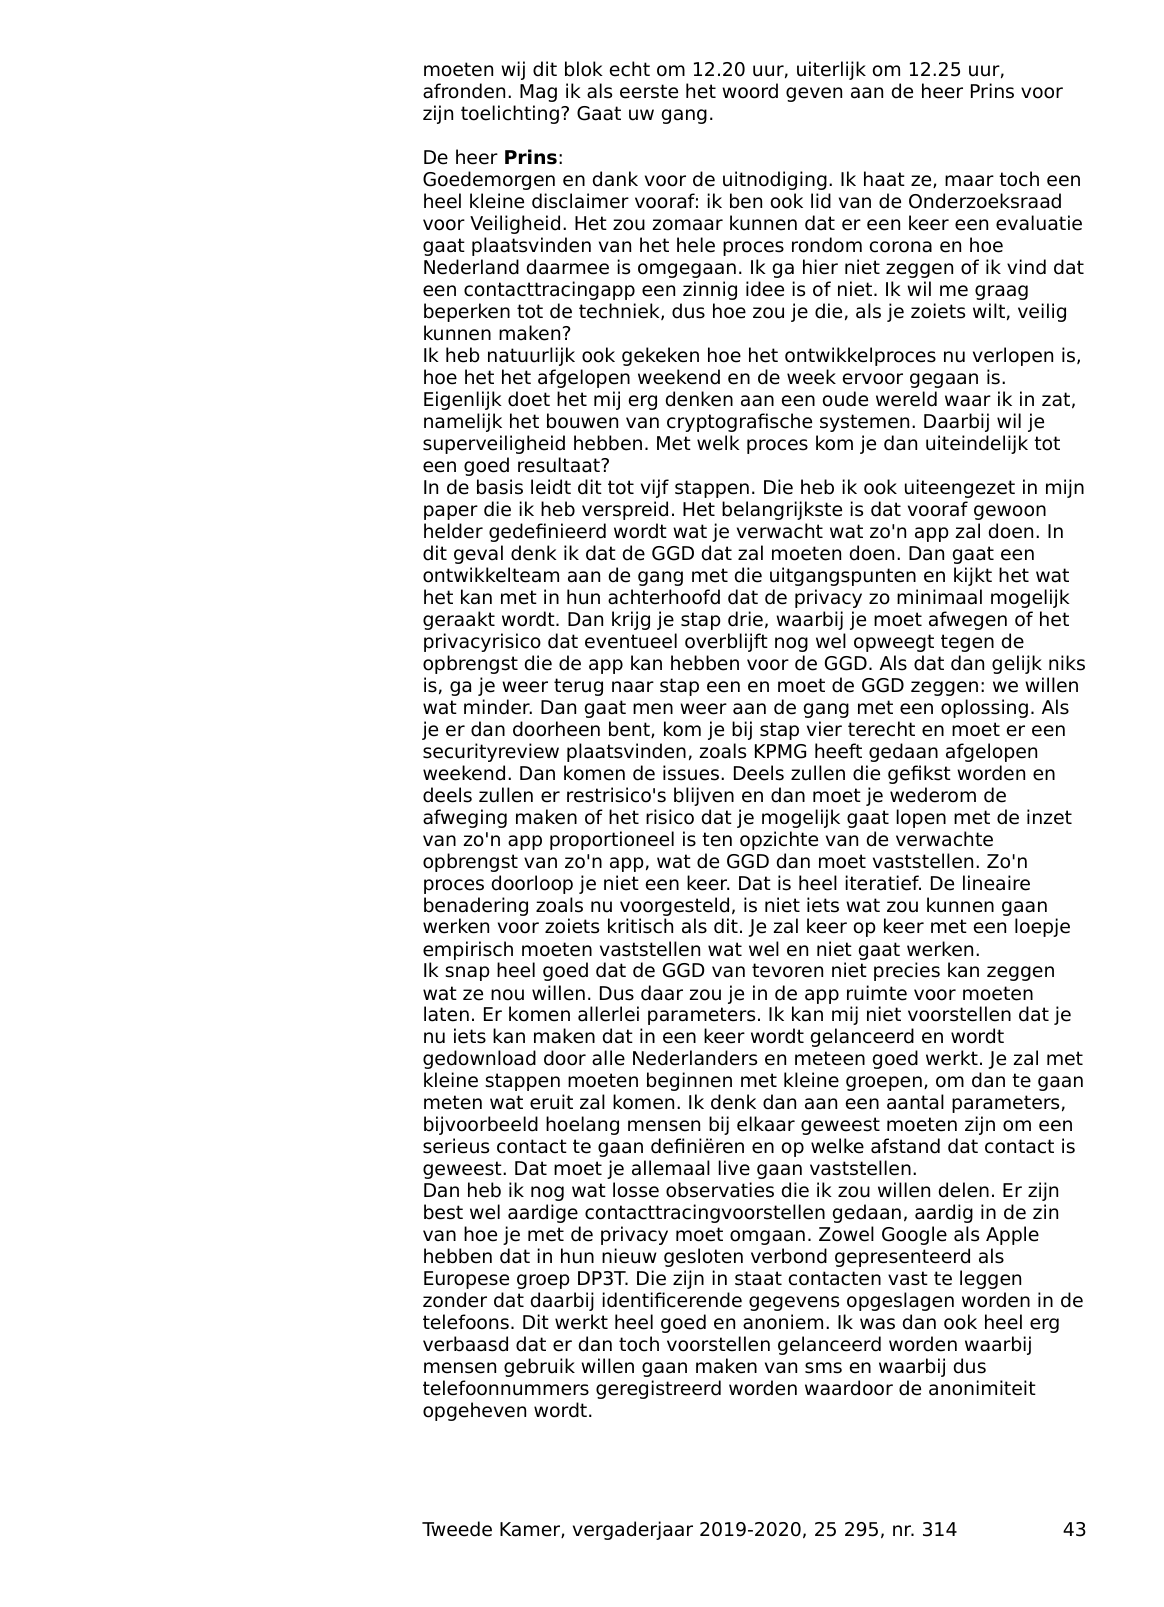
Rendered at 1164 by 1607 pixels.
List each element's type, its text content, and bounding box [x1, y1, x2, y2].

text Ik snap heel goed dat de GGD van tevoren niet precies kan zeggen wat ze nou willen. Dus daar zou je in de app ruimte voor moeten laten. Er komen allerlei parameters. Ik kan mij niet voorstellen dat je nu iets kan maken dat in een keer wordt gelanceerd en wordt gedownload door alle Nederlanders en meteen goed werkt. Je zal met kleine stappen moeten beginnen met kleine groepen, om dan te gaan meten wat eruit zal komen. Ik denk dan aan een aantal parameters, bijvoorbeeld hoelang mensen bij elkaar geweest moeten zijn om een serieus contact te gaan definiëren en op welke afstand dat contact is geweest. Dat moet je allemaal live gaan vaststellen. [422, 960, 1087, 1180]
text De heer Prins: [422, 147, 1087, 169]
text In de basis leidt dit tot vijf stappen. Die heb ik ook uiteengezet in mijn paper die ik heb verspreid. Het belangrijkste is dat vooraf gewoon helder gedefinieerd wordt wat je verwacht wat zo'n app zal doen. In dit geval denk ik dat de GGD dat zal moeten doen. Dan gaat een ontwikkelteam aan de gang met die uitgangspunten en kijkt het wat het kan met in hun achterhoofd dat de privacy zo minimaal mogelijk geraakt wordt. Dan krijg je stap drie, waarbij je moet afwegen of het privacyrisico dat eventueel overblijft nog wel opweegt tegen de opbrengst die de app kan hebben voor de GGD. Als dat dan gelijk niks is, ga je weer terug naar stap een en moet de GGD zeggen: we willen wat minder. Dan gaat men weer aan de gang met een oplossing. Als je er dan doorheen bent, kom je bij stap vier terecht en moet er een securityreview plaatsvinden, zoals KPMG heeft gedaan afgelopen weekend. Dan komen de issues. Deels zullen die gefikst worden en deels zullen er restrisico's blijven en dan moet je wederom de afweging maken of het risico dat je mogelijk gaat lopen met de inzet van zo'n app proportioneel is ten opzichte van de verwachte opbrengst van zo'n app, wat de GGD dan moet vaststellen. Zo'n proces doorloop je niet een keer. Dat is heel iteratief. De lineaire benadering zoals nu voorgesteld, is niet iets wat zou kunnen gaan werken voor zoiets kritisch als dit. Je zal keer op keer met een loepje empirisch moeten vaststellen wat wel en niet gaat werken. [422, 477, 1087, 960]
text Dan heb ik nog wat losse observaties die ik zou willen delen. Er zijn best wel aardige contacttracingvoorstellen gedaan, aardig in de zin van hoe je met de privacy moet omgaan. Zowel Google als Apple hebben dat in hun nieuw gesloten verbond gepresenteerd als Europese groep DP3T. Die zijn in staat contacten vast te leggen zonder dat daarbij identificerende gegevens opgeslagen worden in de telefoons. Dit werkt heel goed en anoniem. Ik was dan ook heel erg verbaasd dat er dan toch voorstellen gelanceerd worden waarbij mensen gebruik willen gaan maken van sms en waarbij dus telefoonnummers geregistreerd worden waardoor de anonimiteit opgeheven wordt. [422, 1180, 1087, 1422]
text moeten wij dit blok echt om 12.20 uur, uiterlijk om 12.25 uur, afronden. Mag ik als eerste het woord geven aan de heer Prins voor zijn toelichting? Gaat uw gang. [422, 59, 1087, 125]
text Ik heb natuurlijk ook gekeken hoe het ontwikkelproces nu verlopen is, hoe het het afgelopen weekend en de week ervoor gegaan is. Eigenlijk doet het mij erg denken aan een oude wereld waar ik in zat, namelijk het bouwen van cryptografische systemen. Daarbij wil je superveiligheid hebben. Met welk proces kom je dan uiteindelijk tot een goed resultaat? [422, 345, 1087, 477]
text Goedemorgen en dank voor de uitnodiging. Ik haat ze, maar toch een heel kleine disclaimer vooraf: ik ben ook lid van de Onderzoeksraad voor Veiligheid. Het zou zomaar kunnen dat er een keer een evaluatie gaat plaatsvinden van het hele proces rondom corona en hoe Nederland daarmee is omgegaan. Ik ga hier niet zeggen of ik vind dat een contacttracingapp een zinnig idee is of niet. Ik wil me graag beperken tot de techniek, dus hoe zou je die, als je zoiets wilt, veilig kunnen maken? [422, 169, 1087, 345]
